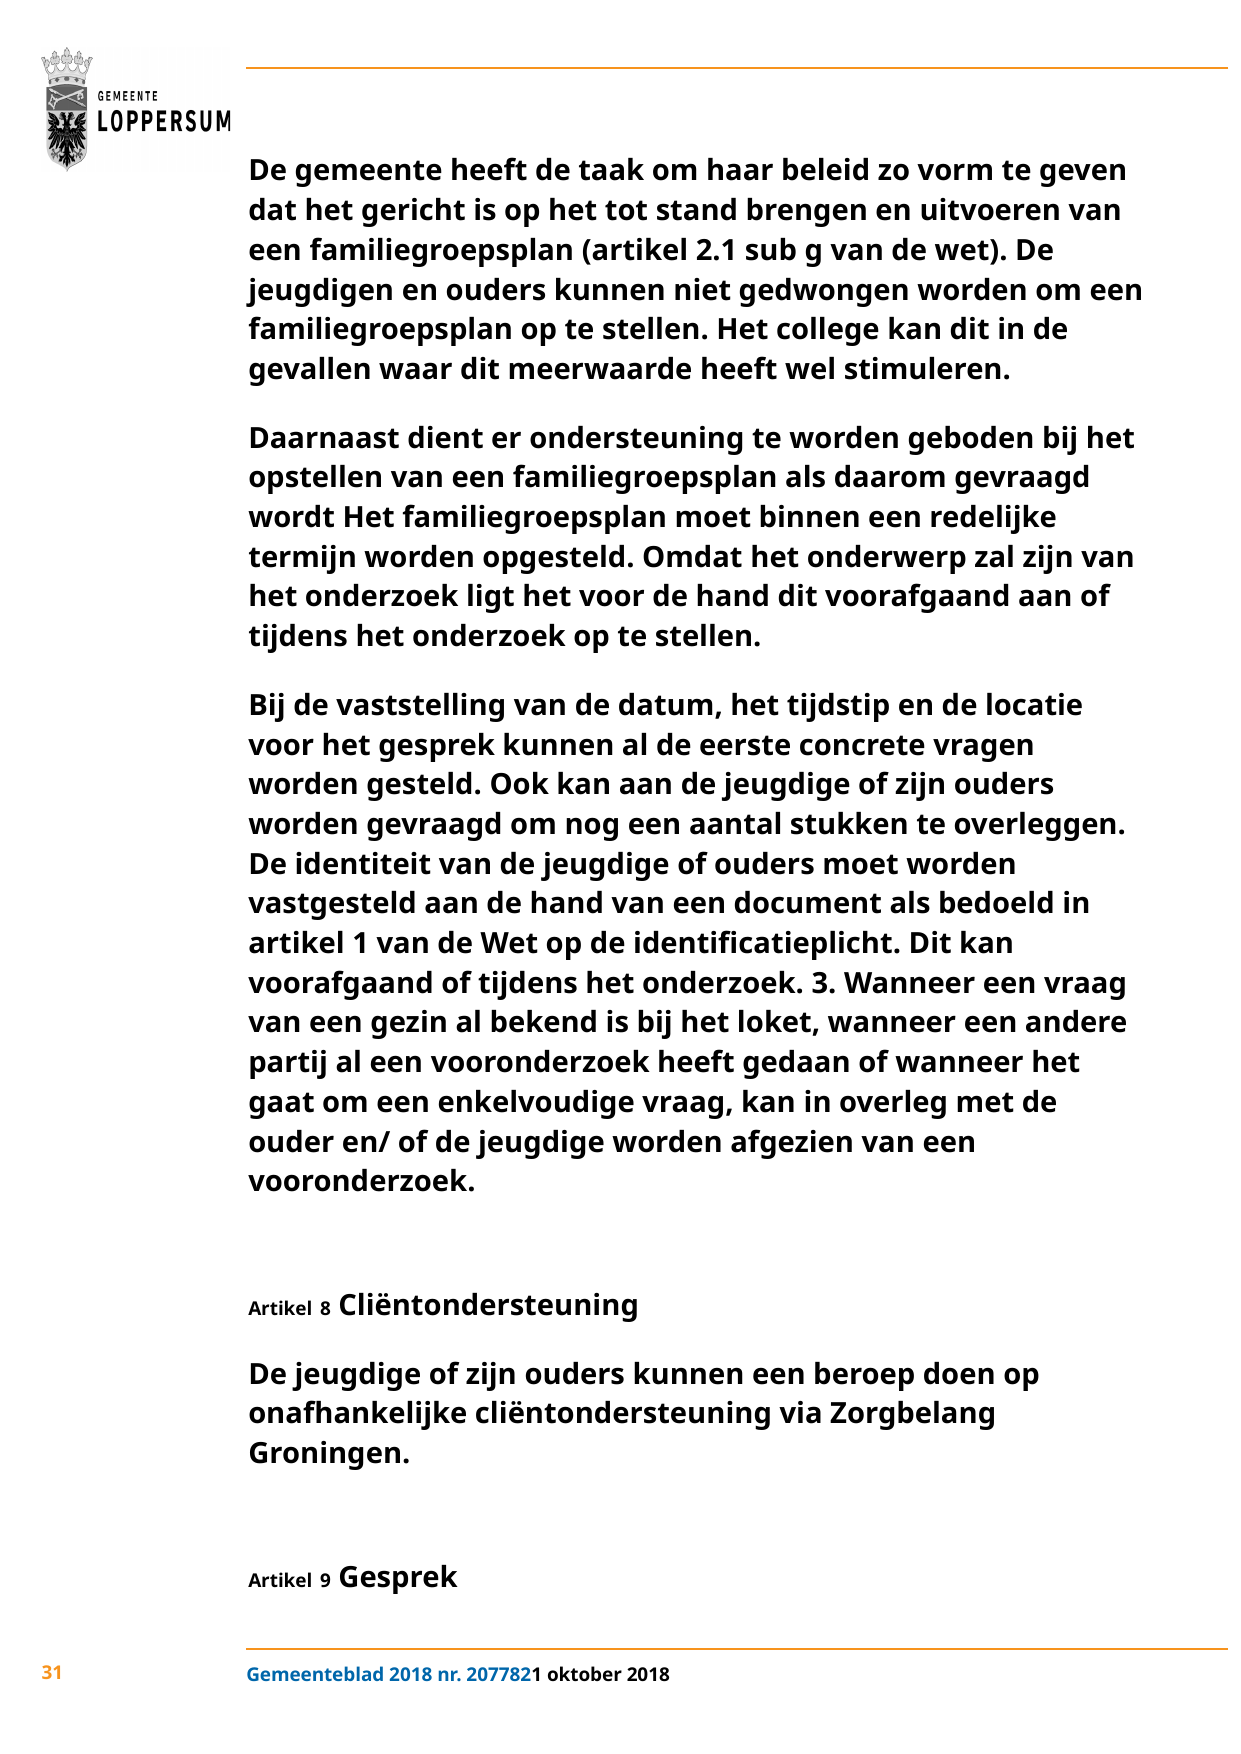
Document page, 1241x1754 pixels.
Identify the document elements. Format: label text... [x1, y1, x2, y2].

text Artikel 9 Gesprek [248, 1556, 1152, 1596]
text Artikel 8 Cliëntondersteuning [248, 1284, 1152, 1324]
text De gemeente heeft de taak om haar beleid zo vorm te geven dat het gericht is op het tot stand brengen en uitvoeren van een familiegroepsplan (artikel 2.1 sub g van de wet). De jeugdigen en ouders kunnen niet gedwongen worden om een familiegroepsplan op te stellen. Het college kan dit in de gevallen waar dit meerwaarde heeft wel stimuleren. [248, 150, 1152, 388]
text Daarnaast dient er ondersteuning te worden geboden bij het opstellen van een familiegroepsplan als daarom gevraagd wordt Het familiegroepsplan moet binnen een redelijke termijn worden opgesteld. Omdat het onderwerp zal zijn van het onderzoek ligt het voor de hand dit voorafgaand aan of tijdens het onderzoek op te stellen. [248, 417, 1152, 655]
text De jeugdige of zijn ouders kunnen een beroep doen op onafhankelijke cliëntondersteuning via Zorgbelang Groningen. [248, 1353, 1152, 1472]
text Bij de vaststelling van de datum, het tijdstip en de locatie voor het gesprek kunnen al de eerste concrete vragen worden gesteld. Ook kan aan de jeugdige of zijn ouders worden gevraagd om nog een aantal stukken te overleggen. De identiteit van de jeugdige of ouders moet worden vastgesteld aan de hand van een document als bedoeld in artikel 1 van de Wet op de identificatieplicht. Dit kan voorafgaand of tijdens het onderzoek. 3. Wanneer een vraag van een gezin al bekend is bij het loket, wanneer een andere partij al een vooronderzoek heeft gedaan of wanneer het gaat om een enkelvoudige vraag, kan in overleg met de ouder en/ of de jeugdige worden afgezien van een vooronderzoek. [248, 684, 1152, 1200]
picture [41, 47, 231, 172]
